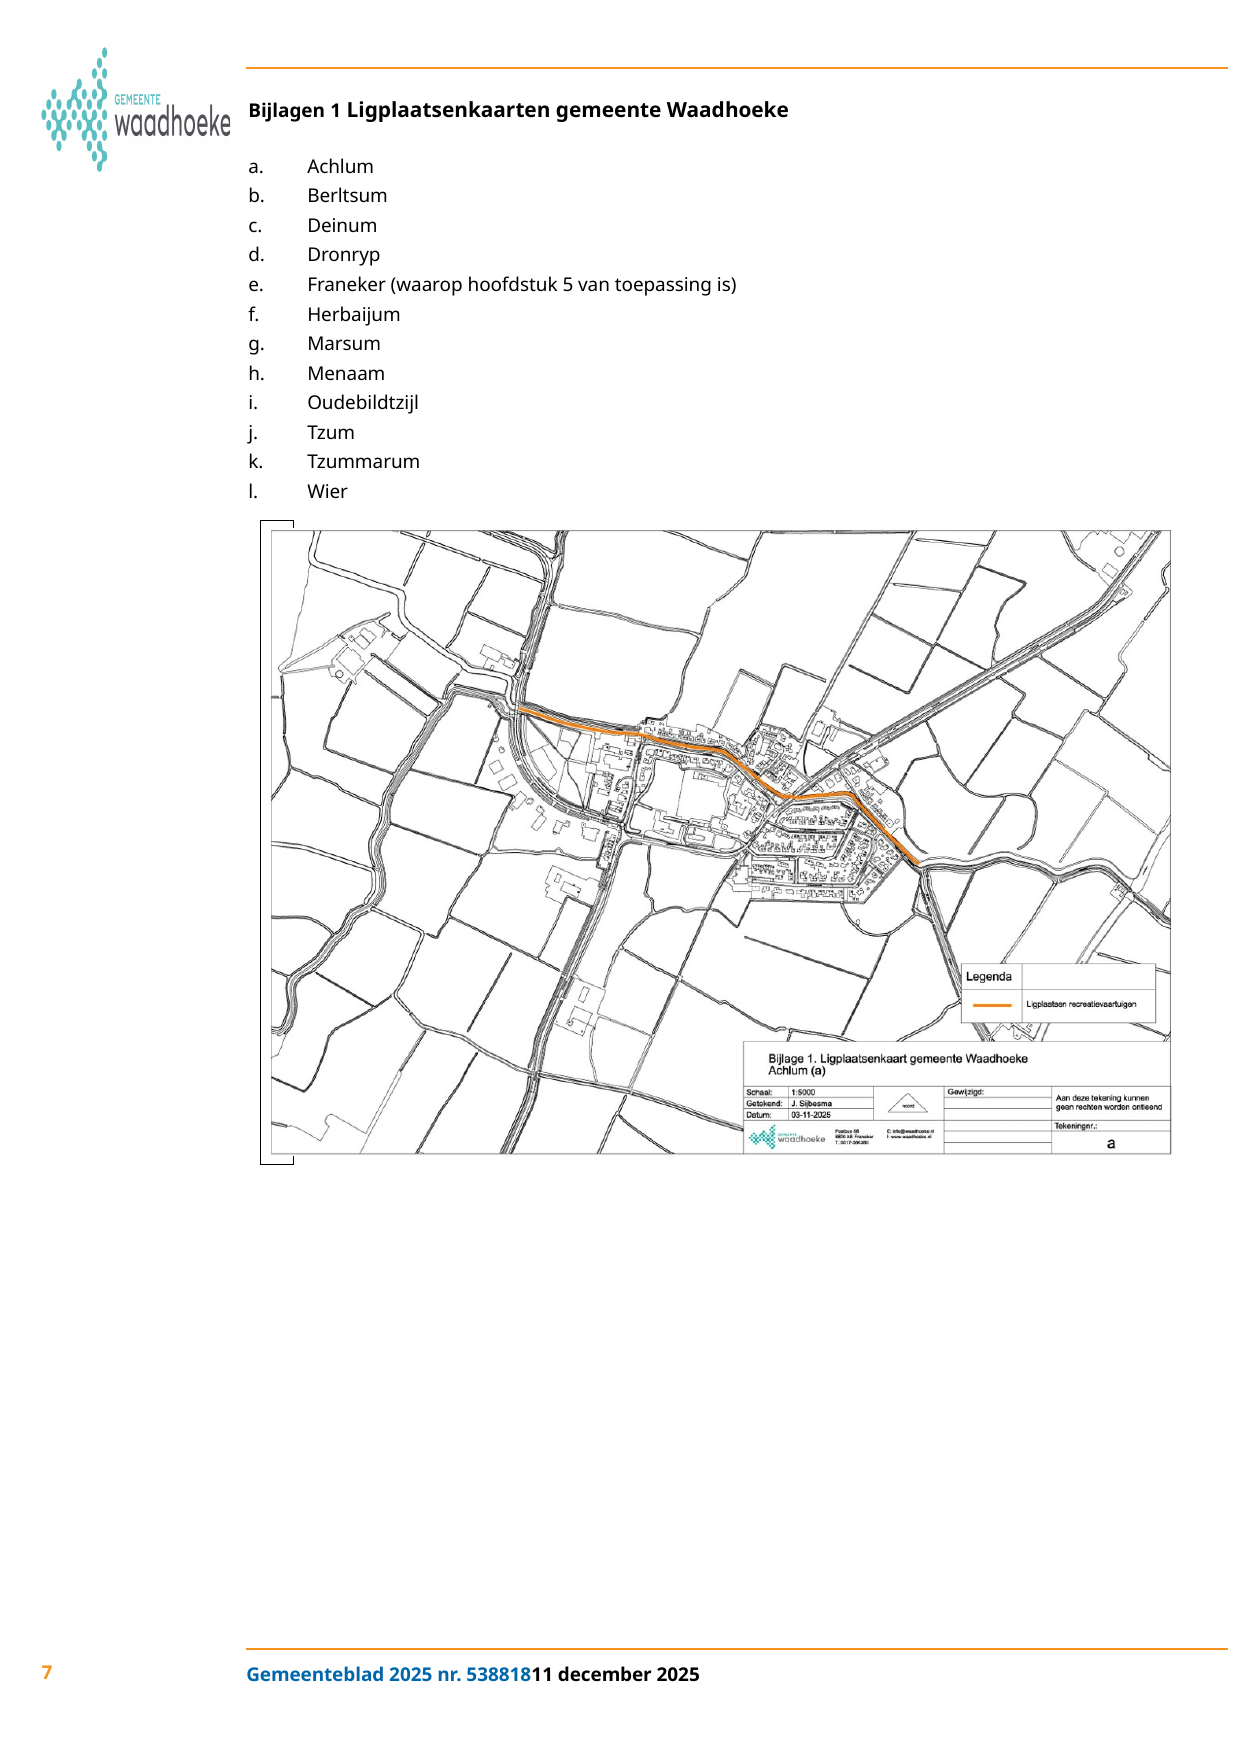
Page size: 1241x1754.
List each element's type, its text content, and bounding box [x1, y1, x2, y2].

list Herbaijum [248, 301, 1152, 327]
list Dronryp [248, 242, 1152, 267]
text Bijlagen 1 Ligplaatsenkaarten gemeente Waadhoeke [248, 95, 1152, 123]
list Berltsum [248, 182, 1152, 208]
list Achlum [248, 153, 1152, 179]
list Oudebildtzijl [248, 389, 1152, 415]
list Marsum [248, 330, 1152, 356]
list Tzum [248, 419, 1152, 445]
picture [41, 47, 231, 172]
list Franeker (waarop hoofdstuk 5 van toepassing is) [248, 271, 1152, 297]
list Tzummarum [248, 449, 1152, 474]
list Wier [248, 478, 1152, 504]
list Deinum [248, 212, 1152, 238]
picture [268, 528, 1173, 1156]
list Menaam [248, 360, 1152, 386]
